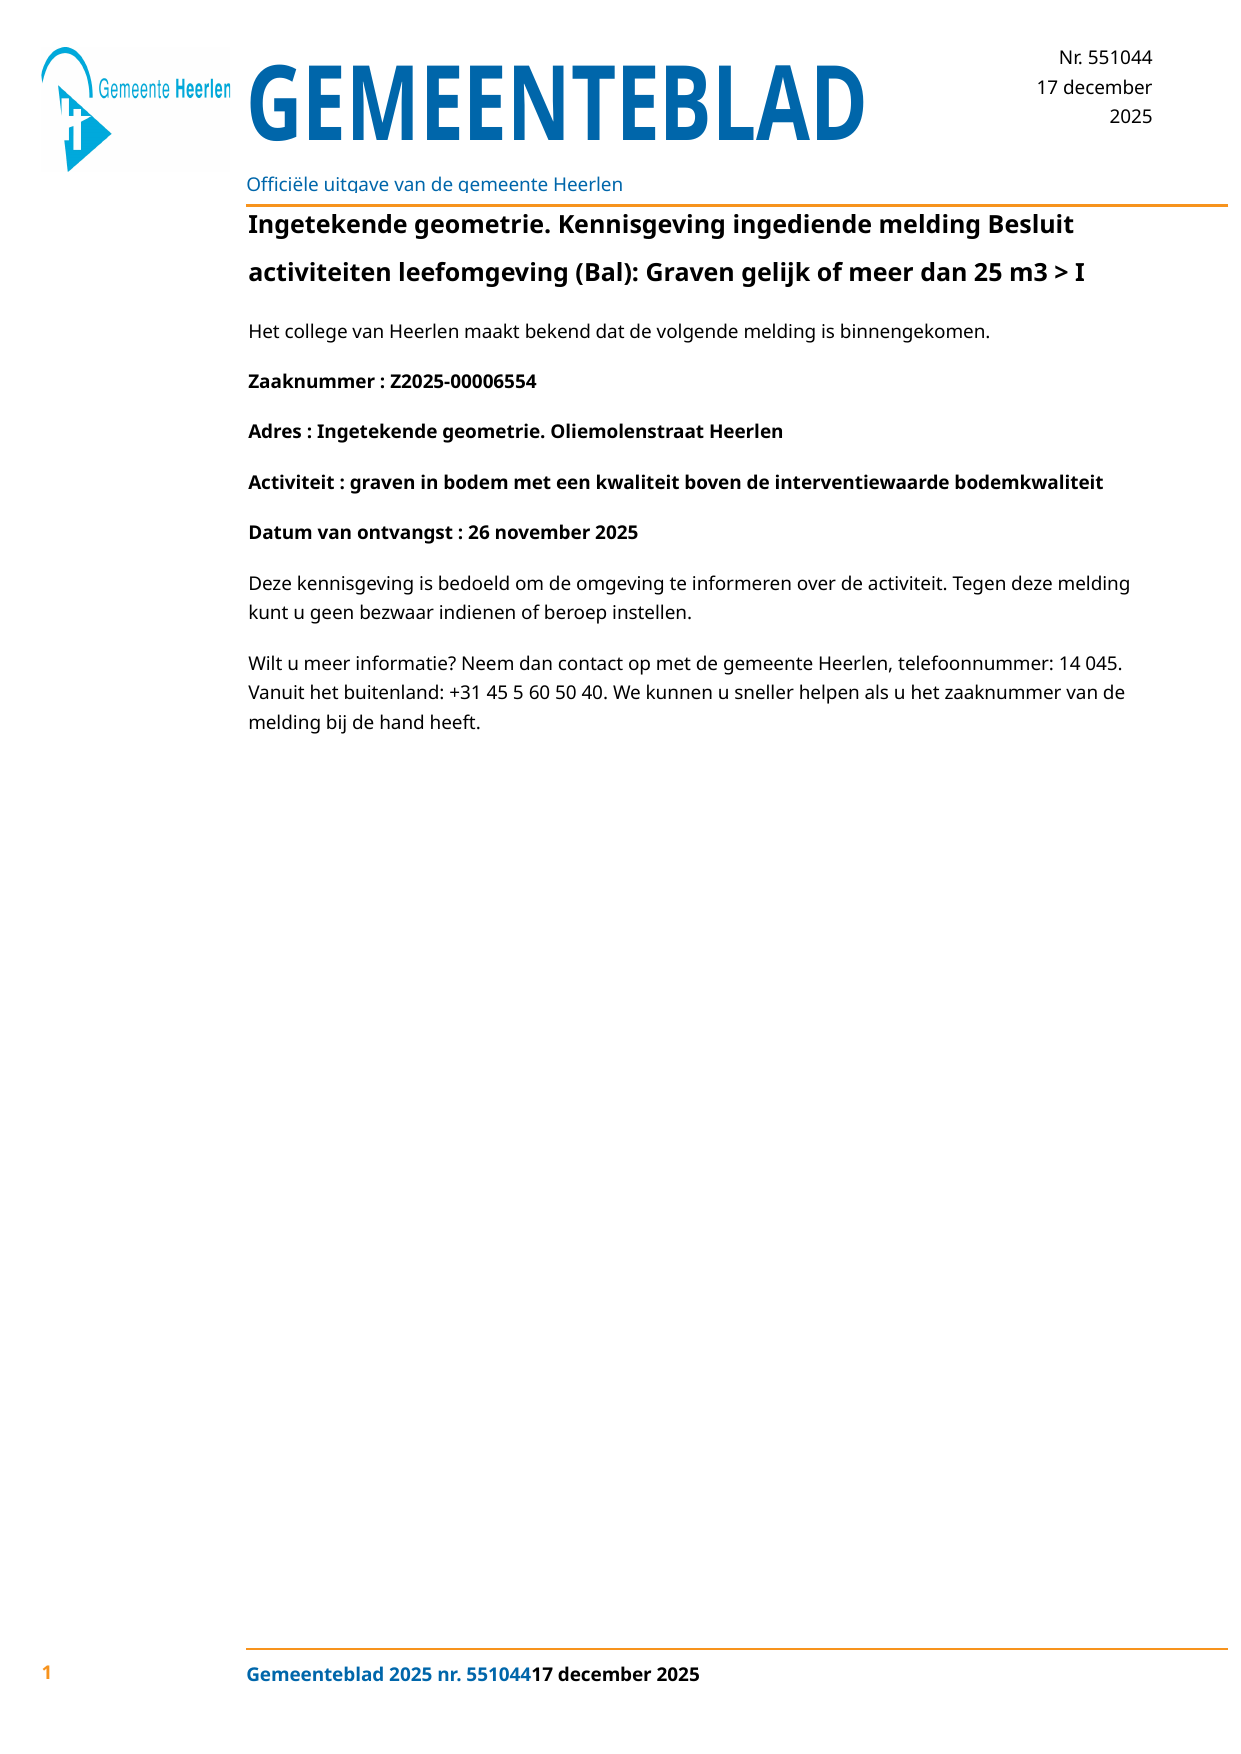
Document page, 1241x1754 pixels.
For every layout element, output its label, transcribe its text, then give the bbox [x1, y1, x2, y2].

text Deze kennisgeving is bedoeld om de omgeving te informeren over de activiteit. Tegen deze melding kunt u geen bezwaar indienen of beroep instellen. [248, 570, 1152, 625]
picture [41, 47, 59, 70]
text Activiteit : graven in bodem met een kwaliteit boven de interventiewaarde bodemkwaliteit [248, 469, 1152, 495]
text Adres : Ingetekende geometrie. Oliemolenstraat Heerlen [248, 419, 1152, 444]
text Ingetekende geometrie. Kennisgeving ingediende melding Besluit activiteiten leefomgeving (Bal): Graven gelijk of meer dan 25 m3 > I [248, 207, 1152, 288]
text Het college van Heerlen maakt bekend dat de volgende melding is binnengekomen. [248, 318, 1152, 344]
picture [41, 47, 231, 172]
text Datum van ontvangst : 26 november 2025 [248, 519, 1152, 545]
text Zaaknummer : Z2025-00006554 [248, 368, 1152, 394]
text Wilt u meer informatie? Neem dan contact op met de gemeente Heerlen, telefoonnummer: 14 045. Vanuit het buitenland: +31 45 5 60 50 40. We kunnen u sneller helpen als u het zaaknummer van de melding bij de hand heeft. [248, 650, 1152, 735]
